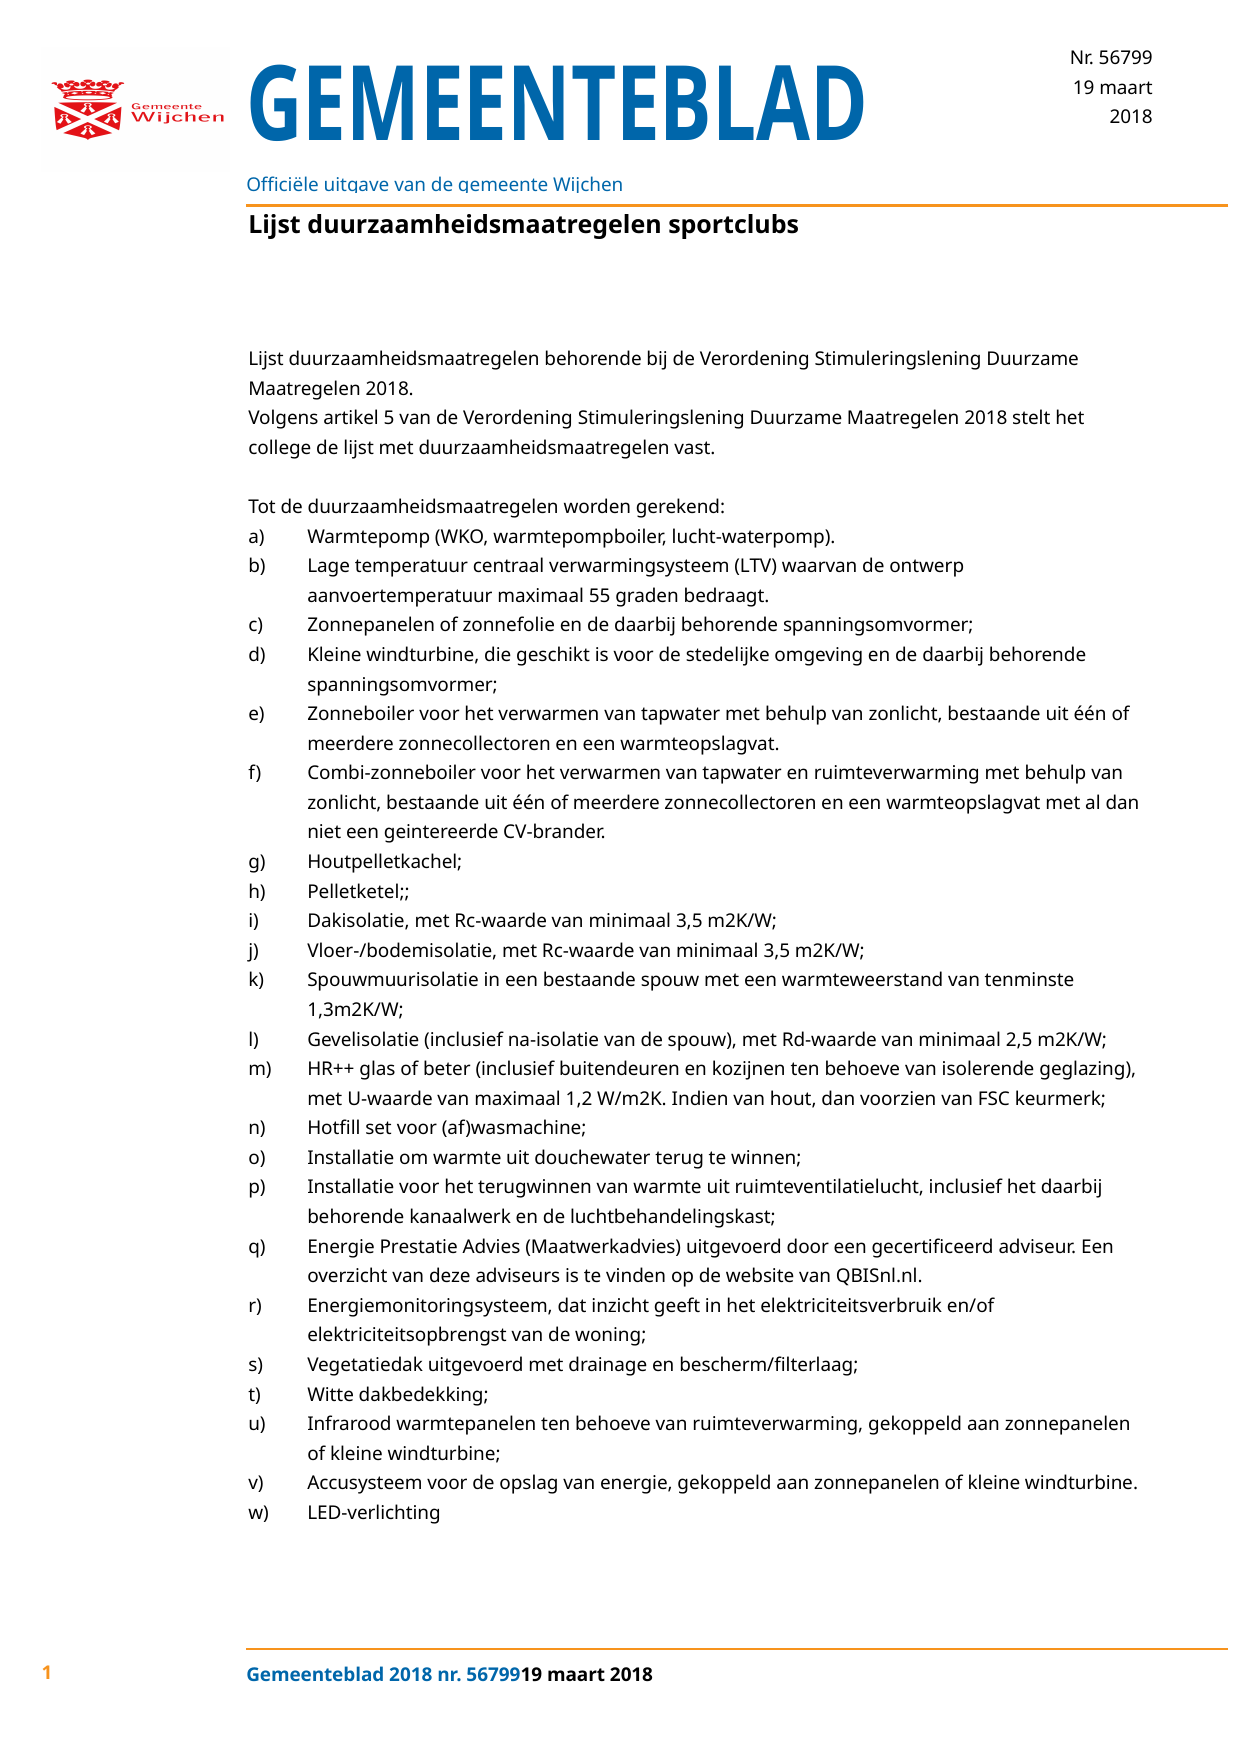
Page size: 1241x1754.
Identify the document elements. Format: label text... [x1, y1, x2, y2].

list Zonneboiler voor het verwarmen van tapwater met behulp van zonlicht, bestaande uit één of meerdere zonnecollectoren en een warmteopslagvat. [248, 700, 1152, 756]
list Vloer-/bodemisolatie, met Rc-waarde van minimaal 3,5 m2K/W; [248, 937, 1152, 963]
text Lijst duurzaamheidsmaatregelen behorende bij de Verordening Stimuleringslening Duurzame Maatregelen 2018. [248, 345, 1152, 401]
text Volgens artikel 5 van de Verordening Stimuleringslening Duurzame Maatregelen 2018 stelt het college de lijst met duurzaamheidsmaatregelen vast. [248, 404, 1152, 460]
list Energie Prestatie Advies (Maatwerkadvies) uitgevoerd door een gecertificeerd adviseur. Een overzicht van deze adviseurs is te vinden op de website van QBISnl.nl. [248, 1233, 1152, 1288]
list HR++ glas of beter (inclusief buitendeuren en kozijnen ten behoeve van isolerende geglazing), met U-waarde van maximaal 1,2 W/m2K. Indien van hout, dan voorzien van FSC keurmerk; [248, 1055, 1152, 1111]
text Lijst duurzaamheidsmaatregelen sportclubs [248, 207, 1152, 241]
picture [41, 47, 231, 172]
list LED-verlichting [248, 1499, 1152, 1525]
list Installatie om warmte uit douchewater terug te winnen; [248, 1144, 1152, 1170]
list Spouwmuurisolatie in een bestaande spouw met een warmteweerstand van tenminste 1,3m2K/W; [248, 967, 1152, 1022]
list Infrarood warmtepanelen ten behoeve van ruimteverwarming, gekoppeld aan zonnepanelen of kleine windturbine; [248, 1410, 1152, 1466]
text Tot de duurzaamheidsmaatregelen worden gerekend: [248, 493, 1152, 519]
list Zonnepanelen of zonnefolie en de daarbij behorende spanningsomvormer; [248, 612, 1152, 637]
list Witte dakbedekking; [248, 1381, 1152, 1406]
list Energiemonitoringsysteem, dat inzicht geeft in het elektriciteitsverbruik en/of elektriciteitsopbrengst van de woning; [248, 1292, 1152, 1347]
list Gevelisolatie (inclusief na-isolatie van de spouw), met Rd-waarde van minimaal 2,5 m2K/W; [248, 1026, 1152, 1051]
list Hotfill set voor (af)wasmachine; [248, 1114, 1152, 1140]
list Combi-zonneboiler voor het verwarmen van tapwater en ruimteverwarming met behulp van zonlicht, bestaande uit één of meerdere zonnecollectoren en een warmteopslagvat met al dan niet een geintereerde CV-brander. [248, 759, 1152, 844]
list Pelletketel;; [248, 878, 1152, 903]
list Dakisolatie, met Rc-waarde van minimaal 3,5 m2K/W; [248, 907, 1152, 933]
list Installatie voor het terugwinnen van warmte uit ruimteventilatielucht, inclusief het daarbij behorende kanaalwerk en de luchtbehandelingskast; [248, 1174, 1152, 1229]
list Accusysteem voor de opslag van energie, gekoppeld aan zonnepanelen of kleine windturbine. [248, 1469, 1152, 1495]
list Kleine windturbine, die geschikt is voor de stedelijke omgeving en de daarbij behorende spanningsomvormer; [248, 641, 1152, 696]
list Houtpelletkachel; [248, 848, 1152, 874]
list Lage temperatuur centraal verwarmingsysteem (LTV) waarvan de ontwerp aanvoertemperatuur maximaal 55 graden bedraagt. [248, 552, 1152, 608]
list Vegetatiedak uitgevoerd met drainage en bescherm/filterlaag; [248, 1351, 1152, 1377]
list Warmtepomp (WKO, warmtepompboiler, lucht-waterpomp). [248, 523, 1152, 548]
